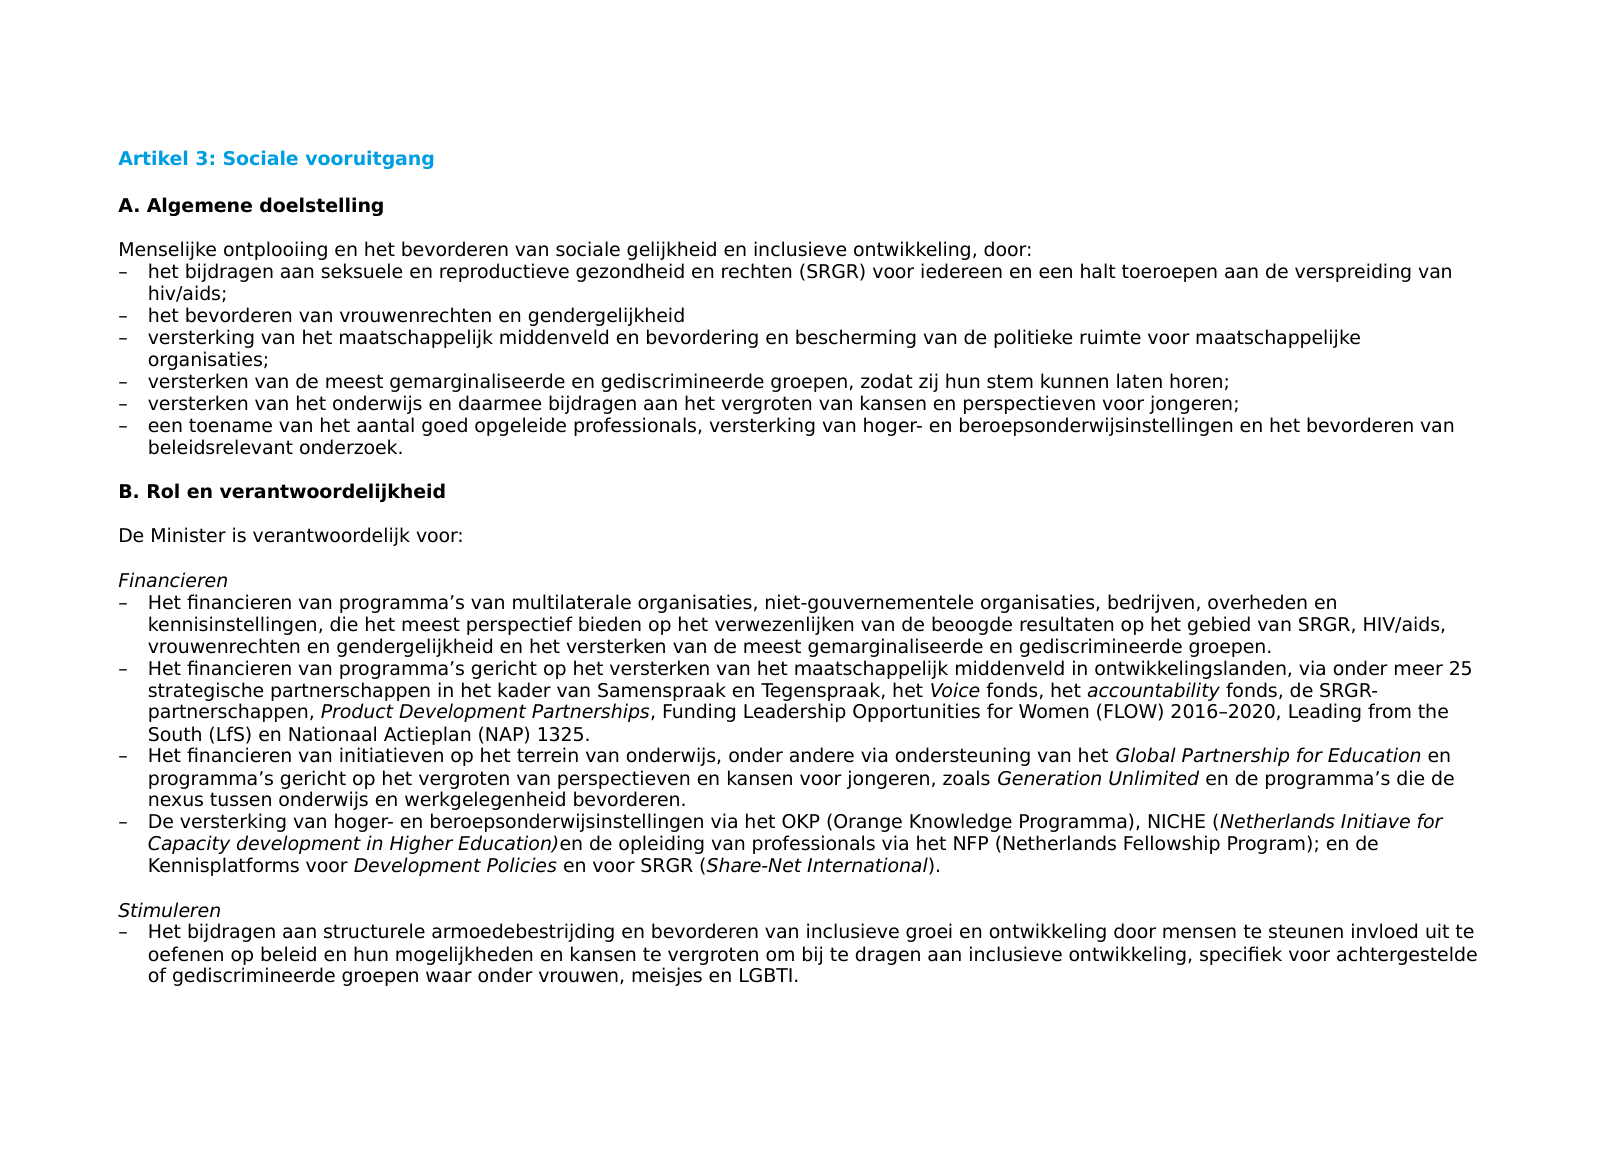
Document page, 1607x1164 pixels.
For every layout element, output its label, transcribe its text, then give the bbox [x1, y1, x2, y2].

text – versterken van het onderwijs en daarmee bijdragen aan het vergroten van kansen en perspectieven voor jongeren; [118, 393, 1488, 415]
text – een toename van het aantal goed opgeleide professionals, versterking van hoger- en beroepsonderwijsinstellingen en het bevorderen van beleidsrelevant onderzoek. [118, 415, 1488, 459]
text De Minister is verantwoordelijk voor: [118, 525, 1488, 547]
subtitle B. Rol en verantwoordelijkheid [118, 481, 1488, 503]
text – versterking van het maatschappelijk middenveld en bevordering en bescherming van de politieke ruimte voor maatschappelijke organisaties; [118, 327, 1488, 371]
text – Het financieren van initiatieven op het terrein van onderwijs, onder andere via ondersteuning van het Global Partnership for Education en programma’s gericht op het vergroten van perspectieven en kansen voor jongeren, zoals Generation Unlimited en de programma’s die de nexus tussen onderwijs en werkgelegenheid bevorderen. [118, 745, 1488, 811]
text Menselijke ontplooiing en het bevorderen van sociale gelijkheid en inclusieve ontwikkeling, door: [118, 239, 1488, 261]
text – Het financieren van programma’s van multilaterale organisaties, niet-gouvernementele organisaties, bedrijven, overheden en kennisinstellingen, die het meest perspectief bieden op het verwezenlijken van de beoogde resultaten op het gebied van SRGR, HIV/aids, vrouwenrechten en gendergelijkheid en het versterken van de meest gemarginaliseerde en gediscrimineerde groepen. [118, 592, 1488, 657]
text – het bijdragen aan seksuele en reproductieve gezondheid en rechten (SRGR) voor iedereen en een halt toeroepen aan de verspreiding van hiv/aids; [118, 261, 1488, 305]
subtitle Artikel 3: Sociale vooruitgang [118, 148, 1488, 170]
subtitle Stimuleren [118, 899, 1488, 921]
subtitle Financieren [118, 569, 1488, 592]
subtitle A. Algemene doelstelling [118, 195, 1488, 217]
text – De versterking van hoger- en beroepsonderwijsinstellingen via het OKP (Orange Knowledge Programma), NICHE (Netherlands Initiave for Capacity development in Higher Education)en de opleiding van professionals via het NFP (Netherlands Fellowship Program); en de Kennisplatforms voor Development Policies en voor SRGR (Share-Net International). [118, 811, 1488, 877]
text – het bevorderen van vrouwenrechten en gendergelijkheid [118, 305, 1488, 327]
text – versterken van de meest gemarginaliseerde en gediscrimineerde groepen, zodat zij hun stem kunnen laten horen; [118, 371, 1488, 393]
text – Het bijdragen aan structurele armoedebestrijding en bevorderen van inclusieve groei en ontwikkeling door mensen te steunen invloed uit te oefenen op beleid en hun mogelijkheden en kansen te vergroten om bij te dragen aan inclusieve ontwikkeling, specifiek voor achtergestelde of gediscrimineerde groepen waar onder vrouwen, meisjes en LGBTI. [118, 921, 1488, 987]
text – Het financieren van programma’s gericht op het versterken van het maatschappelijk middenveld in ontwikkelingslanden, via onder meer 25 strategische partnerschappen in het kader van Samenspraak en Tegenspraak, het Voice fonds, het accountability fonds, de SRGR-partnerschappen, Product Development Partnerships, Funding Leadership Opportunities for Women (FLOW) 2016–2020, Leading from the South (LfS) en Nationaal Actieplan (NAP) 1325. [118, 657, 1488, 745]
